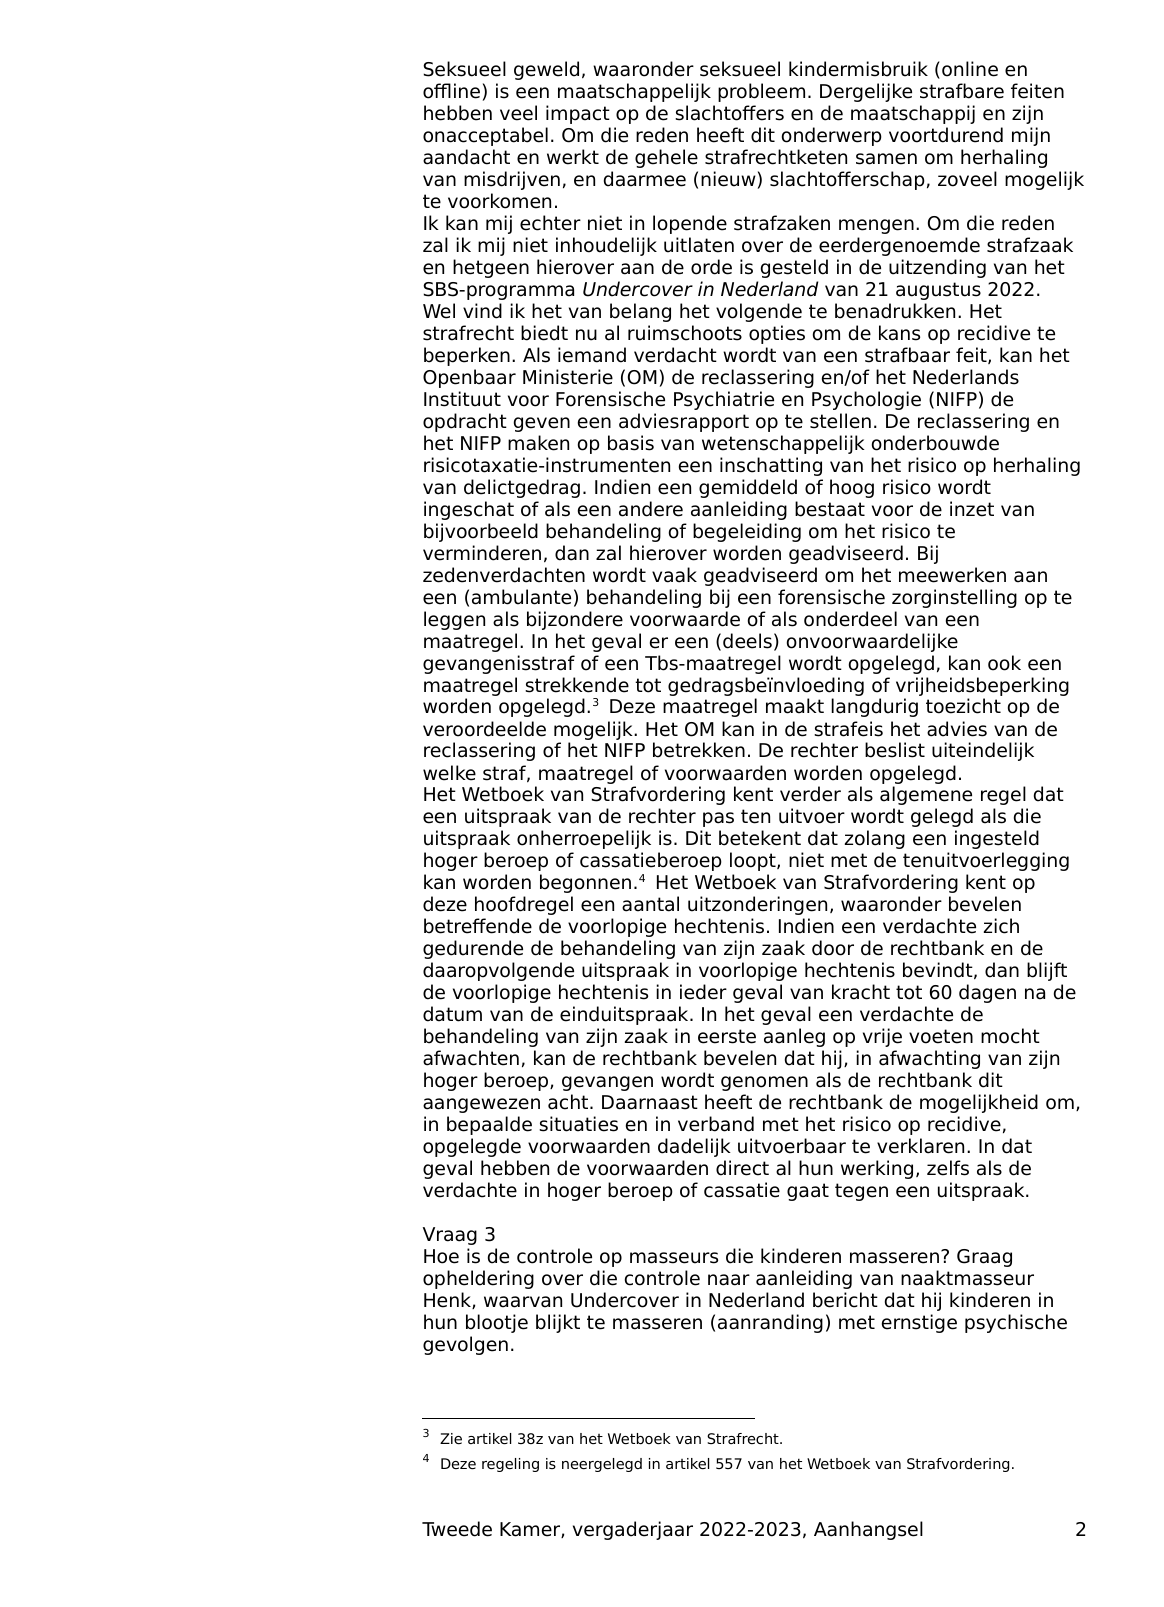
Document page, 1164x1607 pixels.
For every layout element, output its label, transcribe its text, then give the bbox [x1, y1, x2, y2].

text Ik kan mij echter niet in lopende strafzaken mengen. Om die reden zal ik mij niet inhoudelijk uitlaten over de eerdergenoemde strafzaak en hetgeen hierover aan de orde is gesteld in de uitzending van het SBS-programma Undercover in Nederland van 21 augustus 2022. [422, 213, 1087, 301]
text Deze regeling is neergelegd in artikel 557 van het Wetboek van Strafvordering. [422, 1452, 1087, 1474]
text Seksueel geweld, waaronder seksueel kindermisbruik (online en offline) is een maatschappelijk probleem. Dergelijke strafbare feiten hebben veel impact op de slachtoffers en de maatschappij en zijn onacceptabel. Om die reden heeft dit onderwerp voortdurend mijn aandacht en werkt de gehele strafrechtketen samen om herhaling van misdrijven, en daarmee (nieuw) slachtofferschap, zoveel mogelijk te voorkomen. [422, 59, 1087, 213]
text Zie artikel 38z van het Wetboek van Strafrecht. [422, 1427, 1087, 1449]
text Het Wetboek van Strafvordering kent verder als algemene regel dat een uitspraak van de rechter pas ten uitvoer wordt gelegd als die uitspraak onherroepelijk is. Dit betekent dat zolang een ingesteld hoger beroep of cassatieberoep loopt, niet met de tenuitvoerlegging kan worden begonnen. Het Wetboek van Strafvordering kent op deze hoofdregel een aantal uitzonderingen, waaronder bevelen betreffende de voorlopige hechtenis. Indien een verdachte zich gedurende de behandeling van zijn zaak door de rechtbank en de daaropvolgende uitspraak in voorlopige hechtenis bevindt, dan blijft de voorlopige hechtenis in ieder geval van kracht tot 60 dagen na de datum van de einduitspraak. In het geval een verdachte de behandeling van zijn zaak in eerste aanleg op vrije voeten mocht afwachten, kan de rechtbank bevelen dat hij, in afwachting van zijn hoger beroep, gevangen wordt genomen als de rechtbank dit aangewezen acht. Daarnaast heeft de rechtbank de mogelijkheid om, in bepaalde situaties en in verband met het risico op recidive, opgelegde voorwaarden dadelijk uitvoerbaar te verklaren. In dat geval hebben de voorwaarden direct al hun werking, zelfs als de verdachte in hoger beroep of cassatie gaat tegen een uitspraak. [422, 784, 1087, 1202]
text Wel vind ik het van belang het volgende te benadrukken. Het strafrecht biedt nu al ruimschoots opties om de kans op recidive te beperken. Als iemand verdacht wordt van een strafbaar feit, kan het Openbaar Ministerie (OM) de reclassering en/of het Nederlands Instituut voor Forensische Psychiatrie en Psychologie (NIFP) de opdracht geven een adviesrapport op te stellen. De reclassering en het NIFP maken op basis van wetenschappelijk onderbouwde risicotaxatie-instrumenten een inschatting van het risico op herhaling van delictgedrag. Indien een gemiddeld of hoog risico wordt ingeschat of als een andere aanleiding bestaat voor de inzet van bijvoorbeeld behandeling of begeleiding om het risico te verminderen, dan zal hierover worden geadviseerd. Bij zedenverdachten wordt vaak geadviseerd om het meewerken aan een (ambulante) behandeling bij een forensische zorginstelling op te leggen als bijzondere voorwaarde of als onderdeel van een maatregel. In het geval er een (deels) onvoorwaardelijke gevangenisstraf of een Tbs-maatregel wordt opgelegd, kan ook een maatregel strekkende tot gedragsbeïnvloeding of vrijheidsbeperking worden opgelegd. Deze maatregel maakt langdurig toezicht op de veroordeelde mogelijk. Het OM kan in de strafeis het advies van de reclassering of het NIFP betrekken. De rechter beslist uiteindelijk welke straf, maatregel of voorwaarden worden opgelegd. [422, 301, 1087, 784]
text Hoe is de controle op masseurs die kinderen masseren? Graag opheldering over die controle naar aanleiding van naaktmasseur Henk, waarvan Undercover in Nederland bericht dat hij kinderen in hun blootje blijkt te masseren (aanranding) met ernstige psychische gevolgen. [422, 1246, 1087, 1356]
text Vraag 3 [422, 1224, 1087, 1246]
